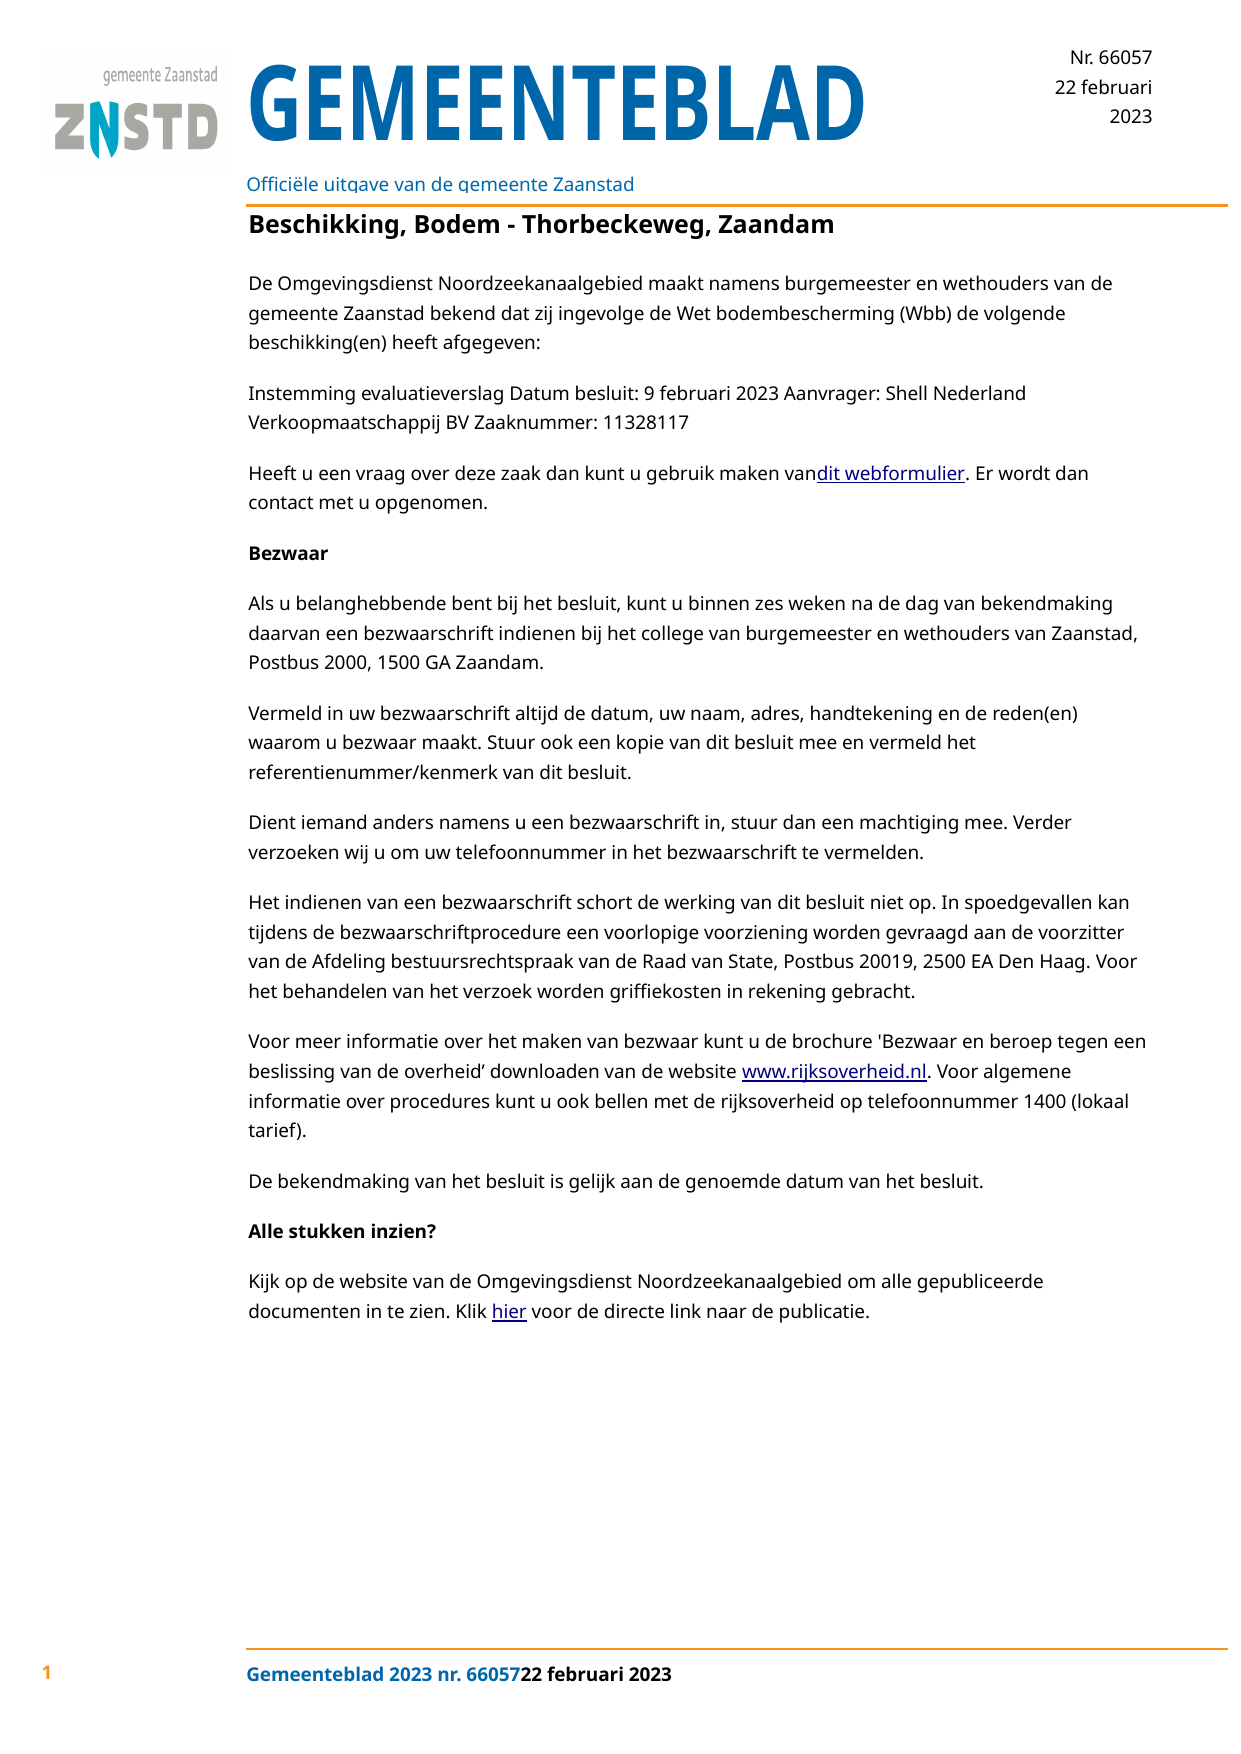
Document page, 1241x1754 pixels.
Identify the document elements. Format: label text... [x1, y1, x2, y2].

text Alle stukken inzien? [248, 1218, 1152, 1244]
text Bezwaar [248, 540, 1152, 566]
text Als u belanghebbende bent bij het besluit, kunt u binnen zes weken na de dag van bekendmaking daarvan een bezwaarschrift indienen bij het college van burgemeester en wethouders van Zaanstad, Postbus 2000, 1500 GA Zaandam. [248, 590, 1152, 675]
text Instemming evaluatieverslag Datum besluit: 9 februari 2023 Aanvrager: Shell Nederland Verkoopmaatschappij BV Zaaknummer: 11328117 [248, 380, 1152, 435]
text Heeft u een vraag over deze zaak dan kunt u gebruik maken vandit webformulier. Er wordt dan contact met u opgenomen. [248, 460, 1152, 515]
text Voor meer informatie over het maken van bezwaar kunt u de brochure 'Bezwaar en beroep tegen een beslissing van de overheid’ downloaden van de website www.rijksoverheid.nl. Voor algemene informatie over procedures kunt u ook bellen met de rijksoverheid op telefoonnummer 1400 (lokaal tarief). [248, 1029, 1152, 1143]
picture [41, 47, 231, 172]
text Beschikking, Bodem - Thorbeckeweg, Zaandam [248, 207, 1152, 241]
text De Omgevingsdienst Noordzeekanaalgebied maakt namens burgemeester en wethouders van de gemeente Zaanstad bekend dat zij ingevolge de Wet bodembescherming (Wbb) de volgende beschikking(en) heeft afgegeven: [248, 270, 1152, 355]
text Vermeld in uw bezwaarschrift altijd de datum, uw naam, adres, handtekening en de reden(en) waarom u bezwaar maakt. Stuur ook een kopie van dit besluit mee en vermeld het referentienummer/kenmerk van dit besluit. [248, 700, 1152, 785]
text Dient iemand anders namens u een bezwaarschrift in, stuur dan een machtiging mee. Verder verzoeken wij u om uw telefoonnummer in het bezwaarschrift te vermelden. [248, 809, 1152, 865]
text Kijk op de website van de Omgevingsdienst Noordzeekanaalgebied om alle gepubliceerde documenten in te zien. Klik hier voor de directe link naar de publicatie. [248, 1269, 1152, 1324]
text Het indienen van een bezwaarschrift schort de werking van dit besluit niet op. In spoedgevallen kan tijdens de bezwaarschriftprocedure een voorlopige voorziening worden gevraagd aan de voorzitter van de Afdeling bestuursrechtspraak van de Raad van State, Postbus 20019, 2500 EA Den Haag. Voor het behandelen van het verzoek worden griffiekosten in rekening gebracht. [248, 889, 1152, 1004]
text De bekendmaking van het besluit is gelijk aan de genoemde datum van het besluit. [248, 1168, 1152, 1193]
